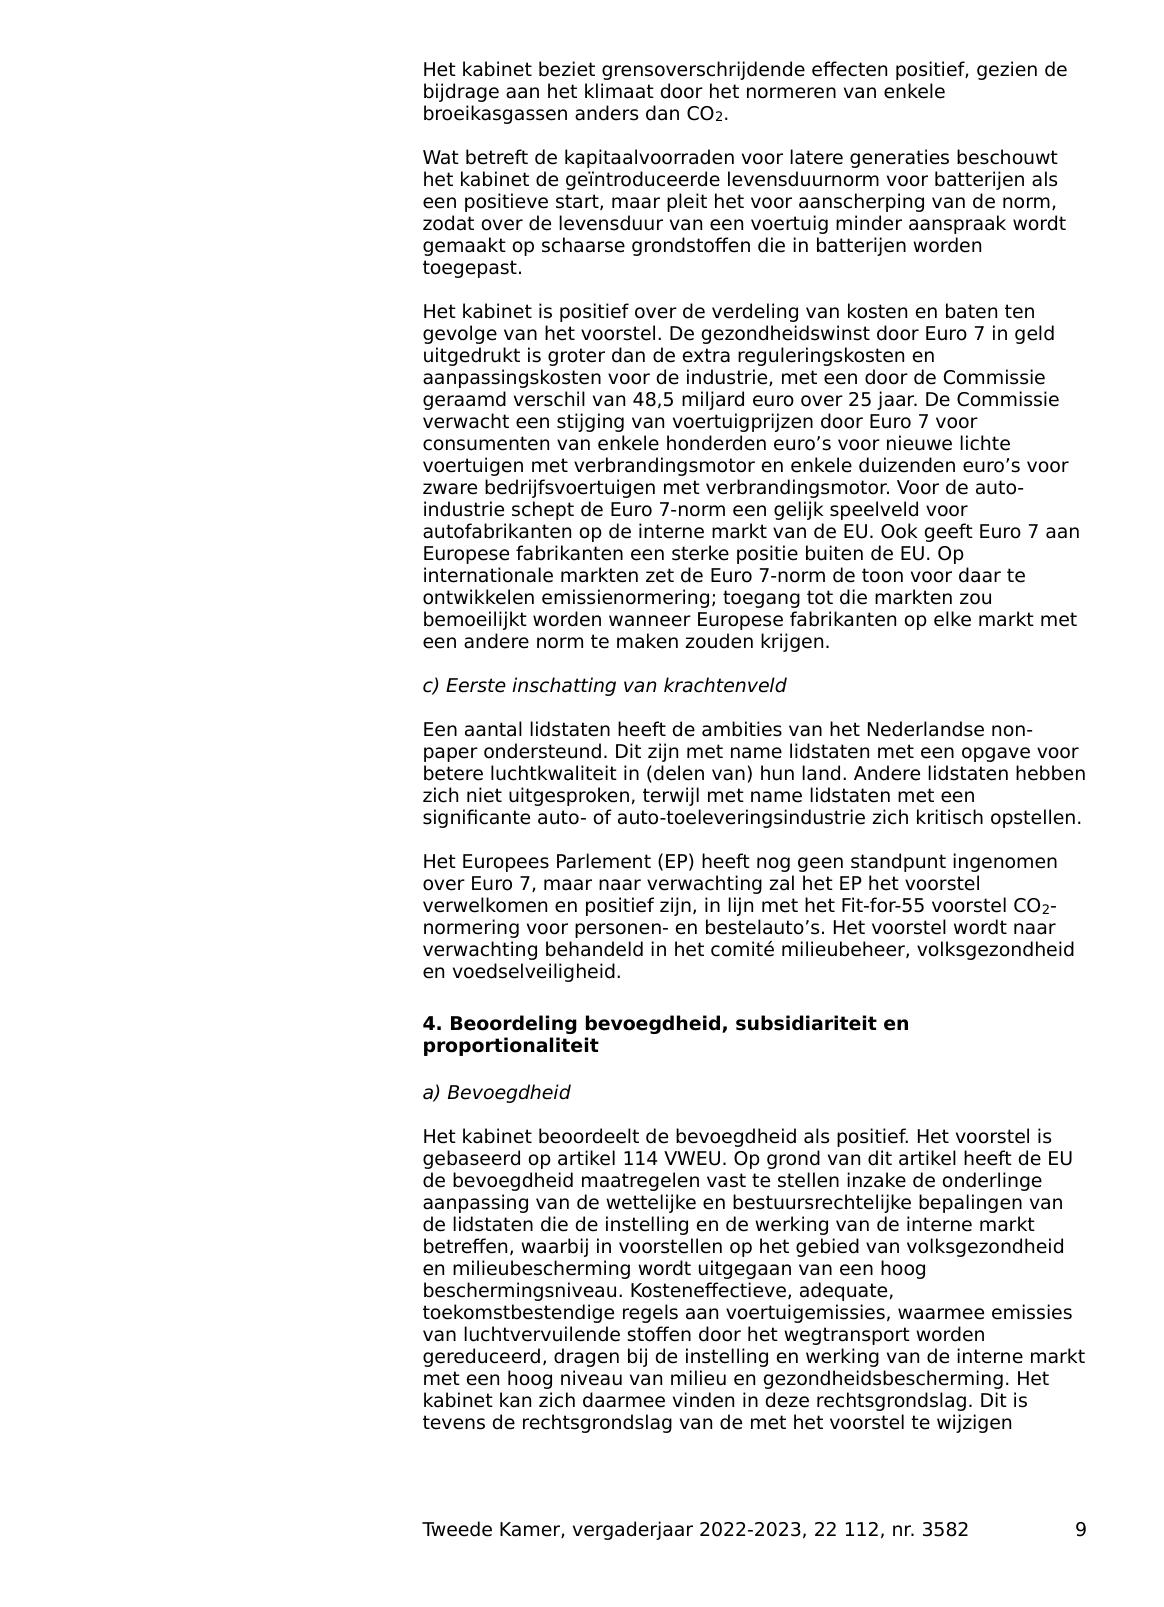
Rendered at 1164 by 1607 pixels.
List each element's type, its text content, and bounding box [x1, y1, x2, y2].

text Het Europees Parlement (EP) heeft nog geen standpunt ingenomen over Euro 7, maar naar verwachting zal het EP het voorstel verwelkomen en positief zijn, in lijn met het Fit-for-55 voorstel CO2-normering voor personen- en bestelauto’s. Het voorstel wordt naar verwachting behandeld in het comité milieubeheer, volksgezondheid en voedselveiligheid. [422, 851, 1087, 983]
subtitle c) Eerste inschatting van krachtenveld [422, 675, 1087, 697]
text Het kabinet is positief over de verdeling van kosten en baten ten gevolge van het voorstel. De gezondheidswinst door Euro 7 in geld uitgedrukt is groter dan de extra reguleringskosten en aanpassingskosten voor de industrie, met een door de Commissie geraamd verschil van 48,5 miljard euro over 25 jaar. De Commissie verwacht een stijging van voertuigprijzen door Euro 7 voor consumenten van enkele honderden euro’s voor nieuwe lichte voertuigen met verbrandingsmotor en enkele duizenden euro’s voor zware bedrijfsvoertuigen met verbrandingsmotor. Voor de auto-industrie schept de Euro 7-norm een gelijk speelveld voor autofabrikanten op de interne markt van de EU. Ook geeft Euro 7 aan Europese fabrikanten een sterke positie buiten de EU. Op internationale markten zet de Euro 7-norm de toon voor daar te ontwikkelen emissienormering; toegang tot die markten zou bemoeilijkt worden wanneer Europese fabrikanten op elke markt met een andere norm te maken zouden krijgen. [422, 301, 1087, 653]
text Wat betreft de kapitaalvoorraden voor latere generaties beschouwt het kabinet de geïntroduceerde levensduurnorm voor batterijen als een positieve start, maar pleit het voor aanscherping van de norm, zodat over de levensduur van een voertuig minder aanspraak wordt gemaakt op schaarse grondstoffen die in batterijen worden toegepast. [422, 147, 1087, 279]
subtitle a) Bevoegdheid [422, 1082, 1087, 1104]
text Het kabinet beoordeelt de bevoegdheid als positief. Het voorstel is gebaseerd op artikel 114 VWEU. Op grond van dit artikel heeft de EU de bevoegdheid maatregelen vast te stellen inzake de onderlinge aanpassing van de wettelijke en bestuursrechtelijke bepalingen van de lidstaten die de instelling en de werking van de interne markt betreffen, waarbij in voorstellen op het gebied van volksgezondheid en milieubescherming wordt uitgegaan van een hoog beschermingsniveau. Kosteneffectieve, adequate, toekomstbestendige regels aan voertuigemissies, waarmee emissies van luchtvervuilende stoffen door het wegtransport worden gereduceerd, dragen bij de instelling en werking van de interne markt met een hoog niveau van milieu en gezondheidsbescherming. Het kabinet kan zich daarmee vinden in deze rechtsgrondslag. Dit is tevens de rechtsgrondslag van de met het voorstel te wijzigen [422, 1126, 1087, 1434]
text Het kabinet beziet grensoverschrijdende effecten positief, gezien de bijdrage aan het klimaat door het normeren van enkele broeikasgassen anders dan CO2. [422, 59, 1087, 125]
subtitle 4. Beoordeling bevoegdheid, subsidiariteit en proportionaliteit [422, 1013, 1087, 1057]
text Een aantal lidstaten heeft de ambities van het Nederlandse non-paper ondersteund. Dit zijn met name lidstaten met een opgave voor betere luchtkwaliteit in (delen van) hun land. Andere lidstaten hebben zich niet uitgesproken, terwijl met name lidstaten met een significante auto- of auto-toeleveringsindustrie zich kritisch opstellen. [422, 719, 1087, 829]
